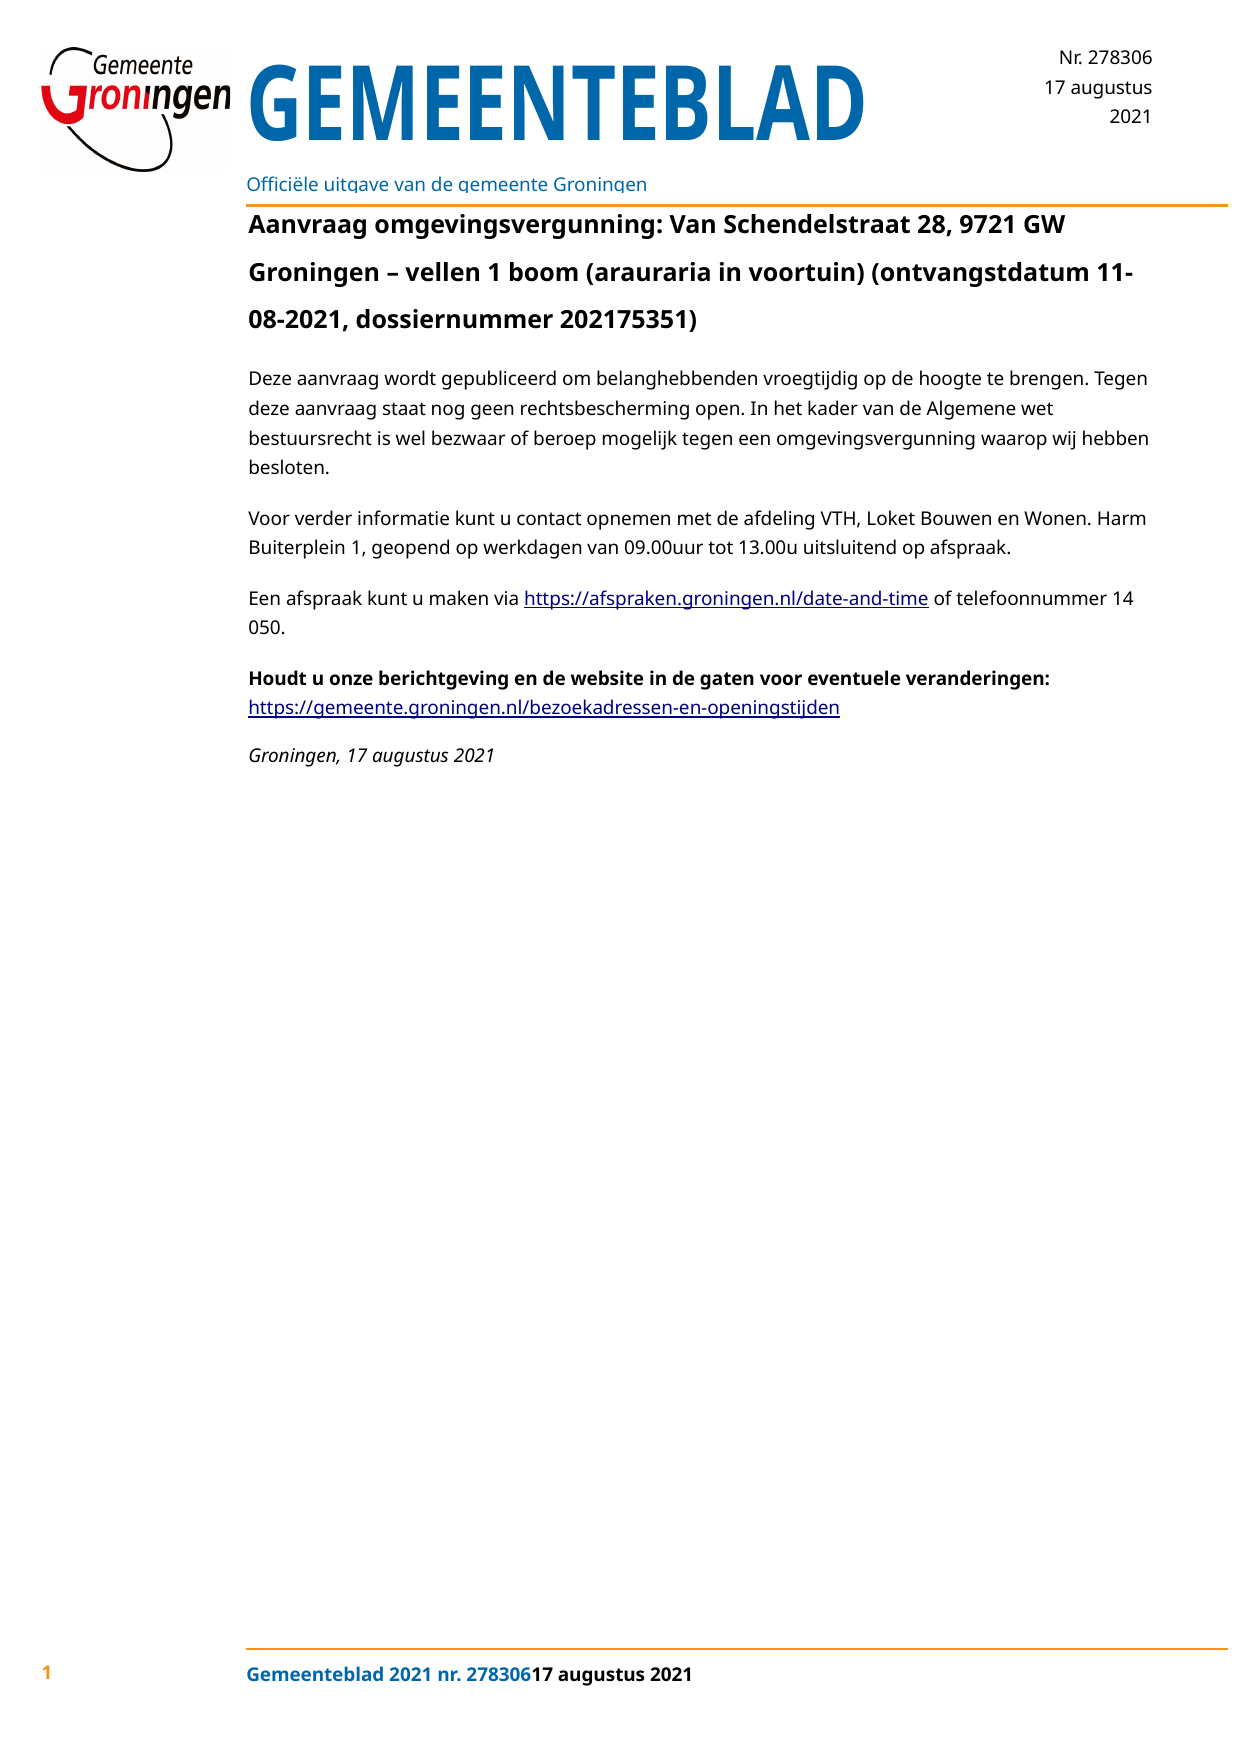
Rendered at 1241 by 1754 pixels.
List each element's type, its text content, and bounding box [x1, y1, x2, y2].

text Houdt u onze berichtgeving en de website in de gaten voor eventuele veranderingen: https://gemeente.groningen.nl/bezoekadressen-en-openingstijden [248, 665, 1152, 720]
text Groningen, 17 augustus 2021 [248, 742, 1152, 768]
text Een afspraak kunt u maken via https://afspraken.groningen.nl/date-and-time of telefoonnummer 14 050. [248, 585, 1152, 640]
picture [41, 47, 231, 172]
text Deze aanvraag wordt gepubliceerd om belanghebbenden vroegtijdig op de hoogte te brengen. Tegen deze aanvraag staat nog geen rechtsbescherming open. In het kader van de Algemene wet bestuursrecht is wel bezwaar of beroep mogelijk tegen een omgevingsvergunning waarop wij hebben besloten. [248, 366, 1152, 480]
text Voor verder informatie kunt u contact opnemen met de afdeling VTH, Loket Bouwen en Wonen. Harm Buiterplein 1, geopend op werkdagen van 09.00uur tot 13.00u uitsluitend op afspraak. [248, 505, 1152, 560]
text Aanvraag omgevingsvergunning: Van Schendelstraat 28, 9721 GW Groningen – vellen 1 boom (arauraria in voortuin) (ontvangstdatum 11-08-2021, dossiernummer 202175351) [248, 207, 1152, 336]
